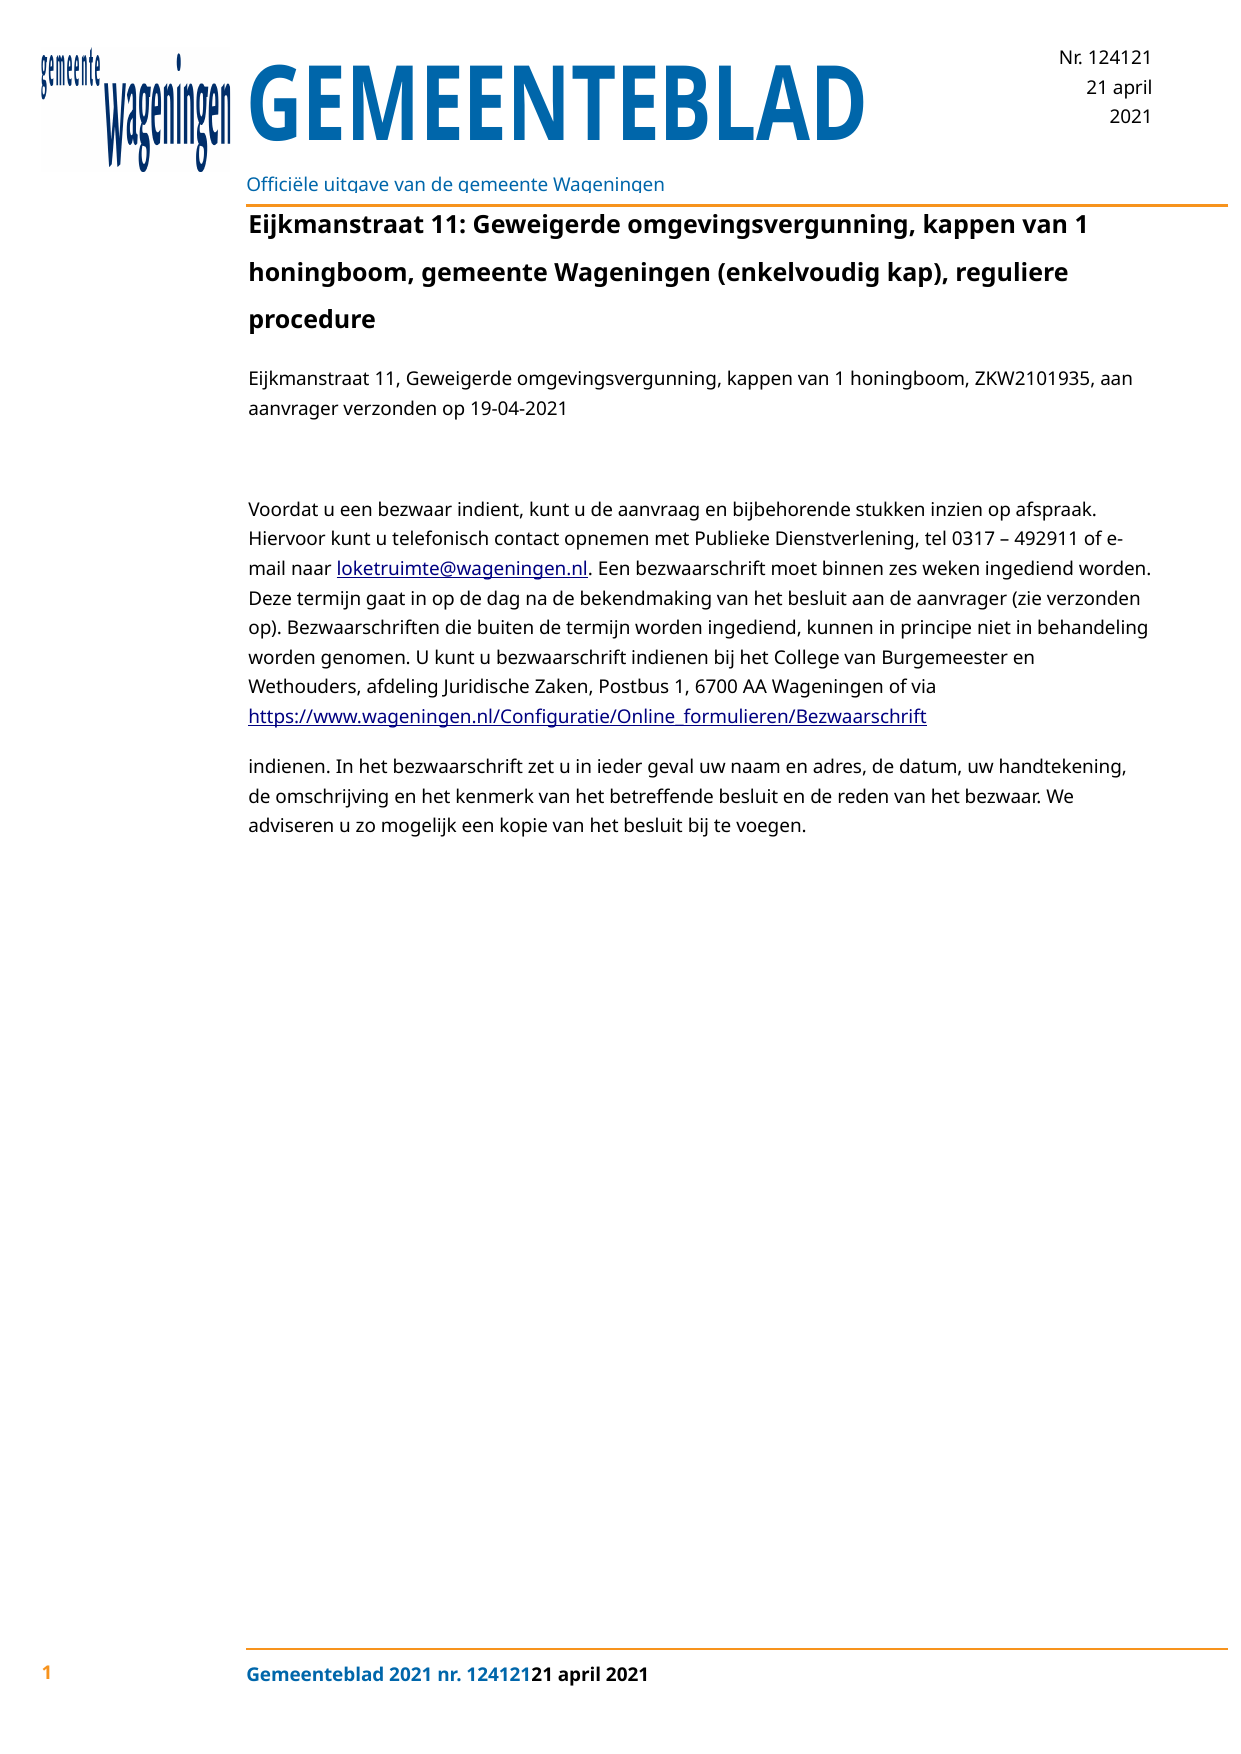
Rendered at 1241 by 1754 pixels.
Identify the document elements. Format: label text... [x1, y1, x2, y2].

text Eijkmanstraat 11: Geweigerde omgevingsvergunning, kappen van 1 honingboom, gemeente Wageningen (enkelvoudig kap), reguliere procedure [248, 207, 1152, 336]
text indienen. In het bezwaarschrift zet u in ieder geval uw naam en adres, de datum, uw handtekening, de omschrijving en het kenmerk van het betreffende besluit en de reden van het bezwaar. We adviseren u zo mogelijk een kopie van het besluit bij te voegen. [248, 753, 1152, 838]
picture [41, 47, 231, 172]
text Eijkmanstraat 11, Geweigerde omgevingsvergunning, kappen van 1 honingboom, ZKW2101935, aan aanvrager verzonden op 19-04-2021 [248, 366, 1152, 421]
text Voordat u een bezwaar indient, kunt u de aanvraag en bijbehorende stukken inzien op afspraak. Hiervoor kunt u telefonisch contact opnemen met Publieke Dienstverlening, tel 0317 – 492911 of e-mail naar loketruimte@wageningen.nl. Een bezwaarschrift moet binnen zes weken ingediend worden. Deze termijn gaat in op de dag na de bekendmaking van het besluit aan de aanvrager (zie verzonden op). Bezwaarschriften die buiten de termijn worden ingediend, kunnen in principe niet in behandeling worden genomen. U kunt u bezwaarschrift indienen bij het College van Burgemeester en Wethouders, afdeling Juridische Zaken, Postbus 1, 6700 AA Wageningen of via https://www.wageningen.nl/Configuratie/Online_formulieren/Bezwaarschrift [248, 496, 1152, 729]
